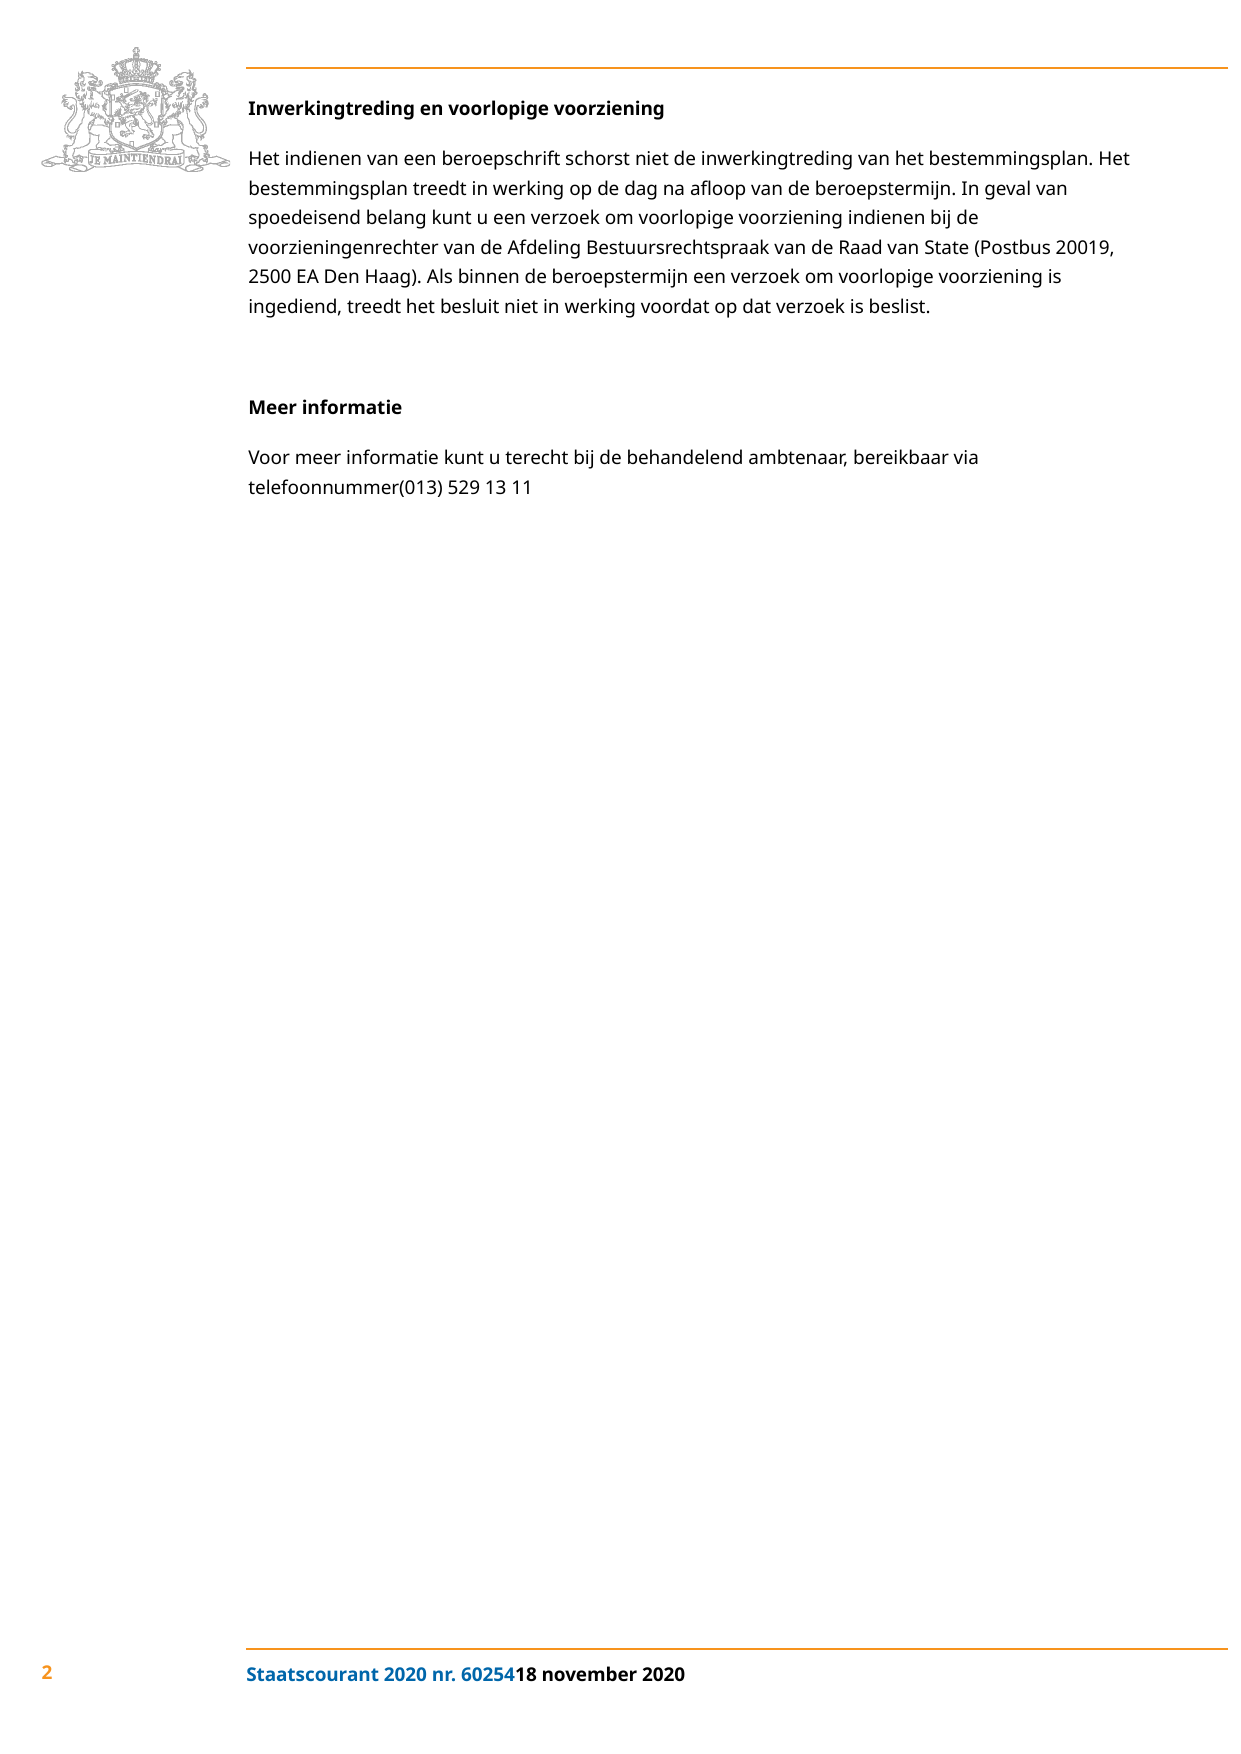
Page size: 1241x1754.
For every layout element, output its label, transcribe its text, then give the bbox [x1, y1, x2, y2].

text Inwerkingtreding en voorlopige voorziening [248, 95, 1152, 121]
picture [41, 47, 231, 172]
text Het indienen van een beroepschrift schorst niet de inwerkingtreding van het bestemmingsplan. Het bestemmingsplan treedt in werking op de dag na afloop van de beroepstermijn. In geval van spoedeisend belang kunt u een verzoek om voorlopige voorziening indienen bij de voorzieningenrechter van de Afdeling Bestuursrechtspraak van de Raad van State (Postbus 20019, 2500 EA Den Haag). Als binnen de beroepstermijn een verzoek om voorlopige voorziening is ingediend, treedt het besluit niet in werking voordat op dat verzoek is beslist. [248, 145, 1152, 319]
text Meer informatie [248, 394, 1152, 420]
text Voor meer informatie kunt u terecht bij de behandelend ambtenaar, bereikbaar via telefoonnummer(013) 529 13 11 [248, 444, 1152, 500]
